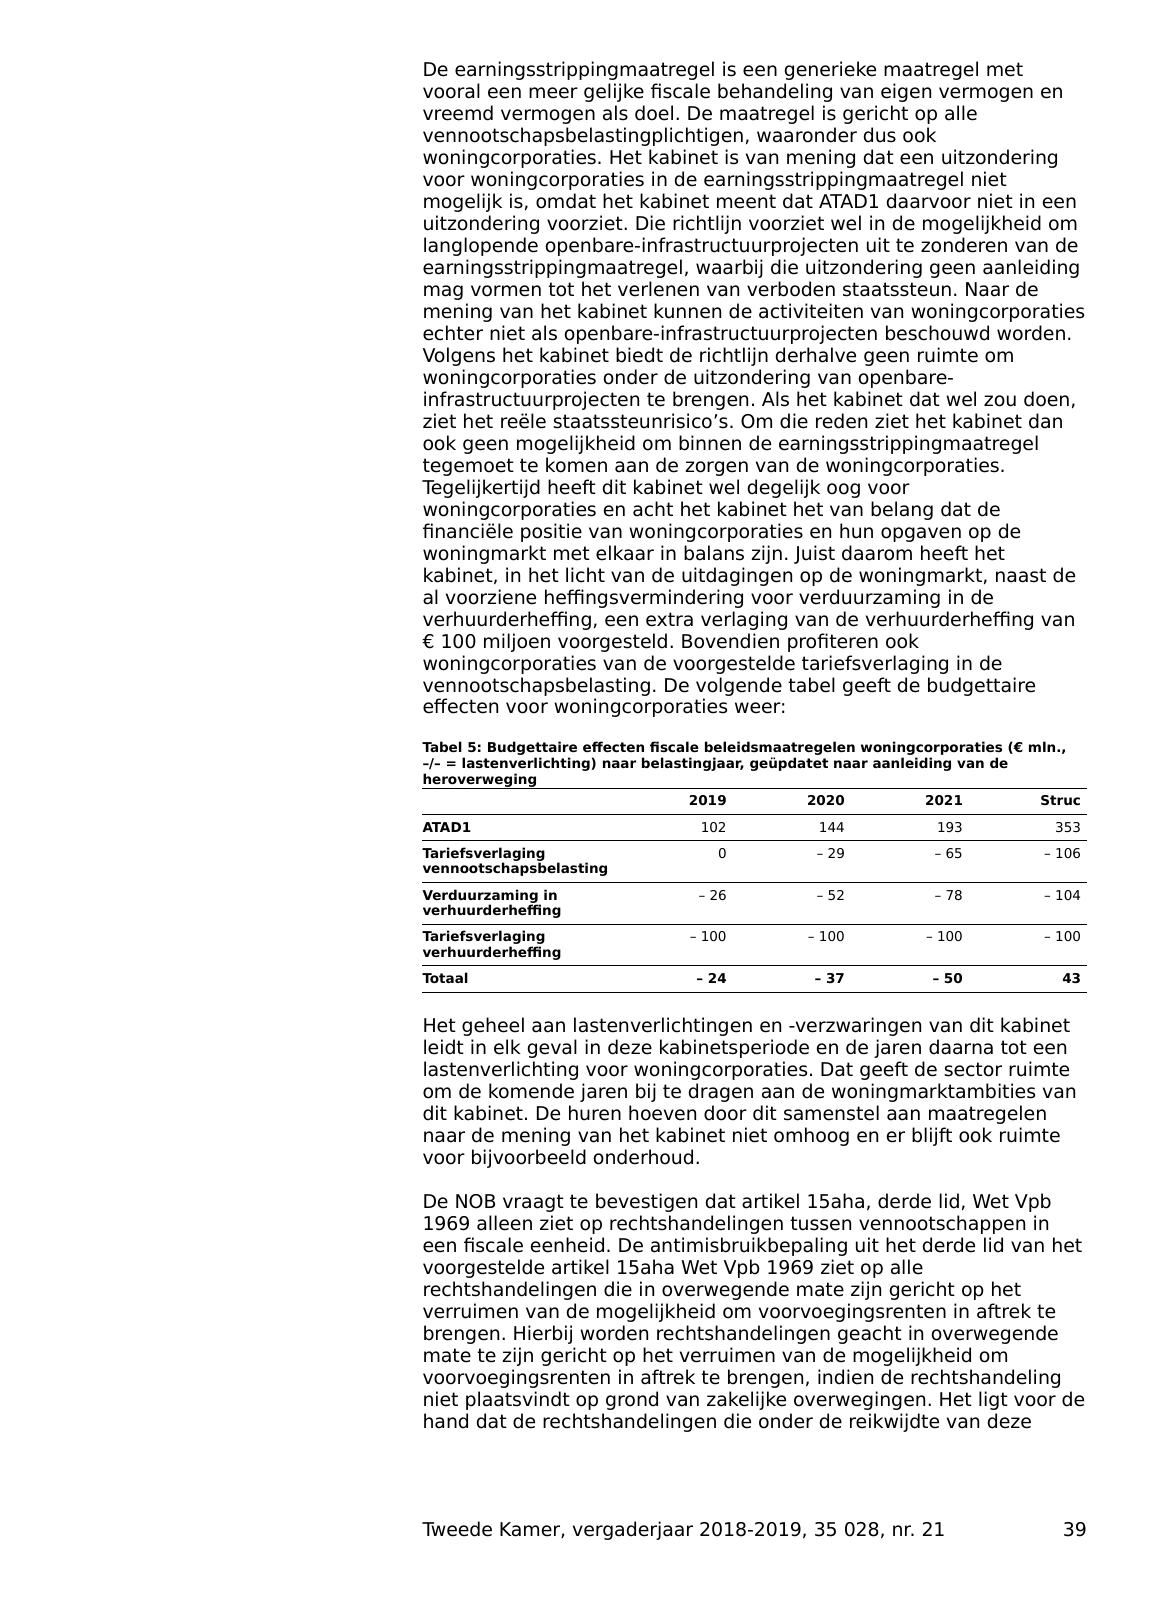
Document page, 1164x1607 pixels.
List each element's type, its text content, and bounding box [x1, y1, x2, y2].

table_cell [422, 789, 614, 814]
table_cell – 26 [614, 883, 732, 923]
table_cell Totaal [422, 966, 614, 992]
table_cell – 100 [969, 925, 1087, 965]
table_cell ATAD1 [422, 815, 614, 840]
table_cell 193 [850, 815, 968, 840]
table_cell – 100 [850, 925, 968, 965]
table_cell – 37 [732, 966, 850, 992]
table_cell – 78 [850, 883, 968, 923]
table_cell – 106 [969, 841, 1087, 882]
table_cell – 100 [614, 925, 732, 965]
table_cell Struc [969, 789, 1087, 814]
text Het geheel aan lastenverlichtingen en -verzwaringen van dit kabinet leidt in elk geval in deze kabinetsperiode en de jaren daarna tot een lastenverlichting voor woningcorporaties. Dat geeft de sector ruimte om de komende jaren bij te dragen aan de woningmarktambities van dit kabinet. De huren hoeven door dit samenstel aan maatregelen naar de mening van het kabinet niet omhoog en er blijft ook ruimte voor bijvoorbeeld onderhoud. [422, 1015, 1087, 1169]
table_cell – 65 [850, 841, 968, 882]
table_cell – 24 [614, 966, 732, 992]
table_cell 0 [614, 841, 732, 882]
table_cell 2021 [850, 789, 968, 814]
table_cell – 50 [850, 966, 968, 992]
table_cell – 29 [732, 841, 850, 882]
table_cell – 100 [732, 925, 850, 965]
text De NOB vraagt te bevestigen dat artikel 15aha, derde lid, Wet Vpb 1969 alleen ziet op rechtshandelingen tussen vennootschappen in een fiscale eenheid. De antimisbruikbepaling uit het derde lid van het voorgestelde artikel 15aha Wet Vpb 1969 ziet op alle rechtshandelingen die in overwegende mate zijn gericht op het verruimen van de mogelijkheid om voorvoegingsrenten in aftrek te brengen. Hierbij worden rechtshandelingen geacht in overwegende mate te zijn gericht op het verruimen van de mogelijkheid om voorvoegingsrenten in aftrek te brengen, indien de rechtshandeling niet plaatsvindt op grond van zakelijke overwegingen. Het ligt voor de hand dat de rechtshandelingen die onder de reikwijdte van deze [422, 1191, 1087, 1433]
table_cell 2019 [614, 789, 732, 814]
table_cell 102 [614, 815, 732, 840]
table_cell 43 [969, 966, 1087, 992]
table_cell – 52 [732, 883, 850, 923]
table_cell 2020 [732, 789, 850, 814]
table_cell Verduurzaming in verhuurderheffing [422, 883, 614, 923]
text De earningsstrippingmaatregel is een generieke maatregel met vooral een meer gelijke fiscale behandeling van eigen vermogen en vreemd vermogen als doel. De maatregel is gericht op alle vennootschapsbelastingplichtigen, waaronder dus ook woningcorporaties. Het kabinet is van mening dat een uitzondering voor woningcorporaties in de earningsstrippingmaatregel niet mogelijk is, omdat het kabinet meent dat ATAD1 daarvoor niet in een uitzondering voorziet. Die richtlijn voorziet wel in de mogelijkheid om langlopende openbare-infrastructuurprojecten uit te zonderen van de earningsstrippingmaatregel, waarbij die uitzondering geen aanleiding mag vormen tot het verlenen van verboden staatssteun. Naar de mening van het kabinet kunnen de activiteiten van woningcorporaties echter niet als openbare-infrastructuurprojecten beschouwd worden. Volgens het kabinet biedt de richtlijn derhalve geen ruimte om woningcorporaties onder de uitzondering van openbare-infrastructuurprojecten te brengen. Als het kabinet dat wel zou doen, ziet het reële staatssteunrisico’s. Om die reden ziet het kabinet dan ook geen mogelijkheid om binnen de earningsstrippingmaatregel tegemoet te komen aan de zorgen van de woningcorporaties. Tegelijkertijd heeft dit kabinet wel degelijk oog voor woningcorporaties en acht het kabinet het van belang dat de financiële positie van woningcorporaties en hun opgaven op de woningmarkt met elkaar in balans zijn. Juist daarom heeft het kabinet, in het licht van de uitdagingen op de woningmarkt, naast de al voorziene heffingsvermindering voor verduurzaming in de verhuurderheffing, een extra verlaging van de verhuurderheffing van € 100 miljoen voorgesteld. Bovendien profiteren ook woningcorporaties van de voorgestelde tariefsverlaging in de vennootschapsbelasting. De volgende tabel geeft de budgettaire effecten voor woningcorporaties weer: [422, 59, 1087, 718]
table_cell Tariefsverlaging verhuurderheffing [422, 925, 614, 965]
table_cell 353 [969, 815, 1087, 840]
table_cell Tariefsverlaging vennootschapsbelasting [422, 841, 614, 882]
table_cell – 104 [969, 883, 1087, 923]
table_cell 144 [732, 815, 850, 840]
table_header Tabel 5: Budgettaire effecten fiscale beleidsmaatregelen woningcorporaties (€ mln., –/– = lastenverlichting) naar belastingjaar, geüpdatet naar aanleiding van de heroverweging [422, 740, 1087, 787]
